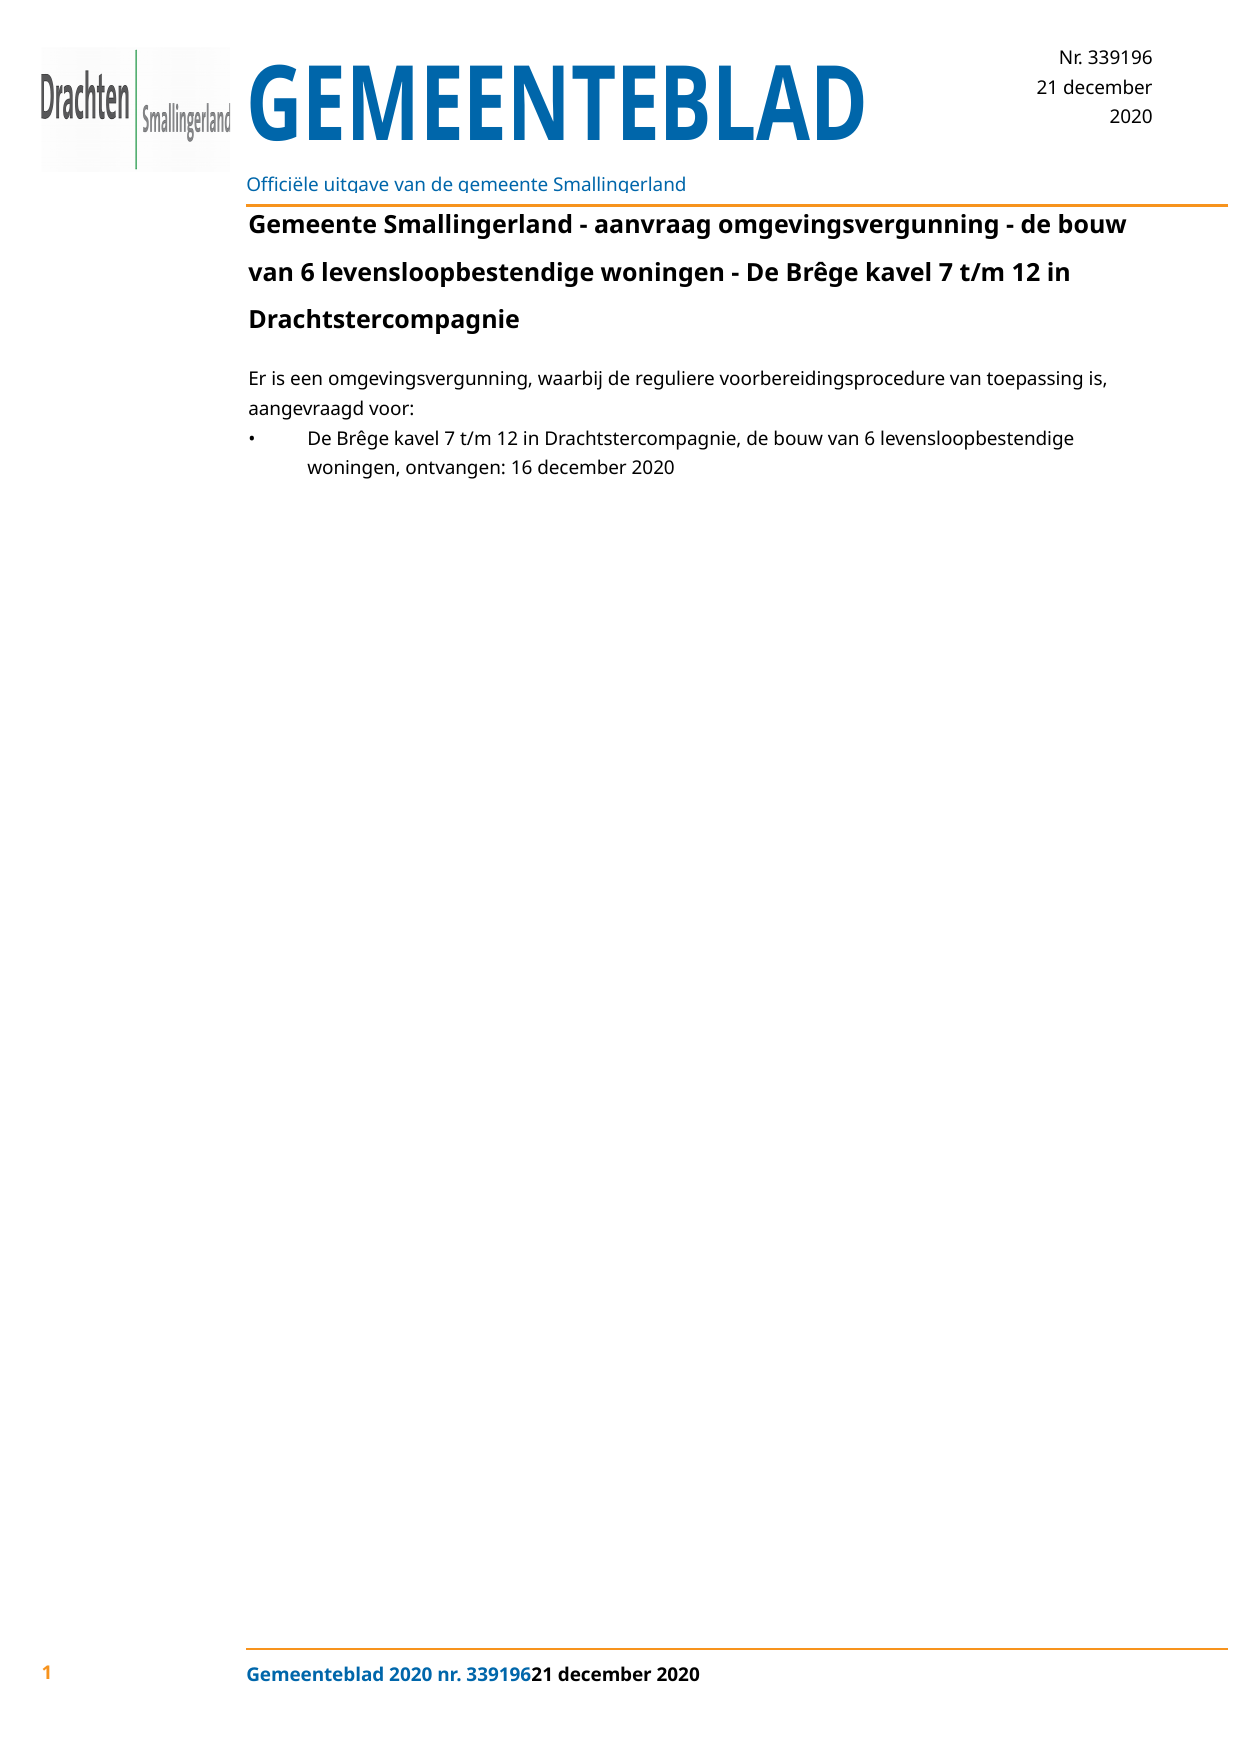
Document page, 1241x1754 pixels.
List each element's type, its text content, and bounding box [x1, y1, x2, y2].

list De Brêge kavel 7 t/m 12 in Drachtstercompagnie, de bouw van 6 levensloopbestendige woningen, ontvangen: 16 december 2020 [248, 425, 1152, 480]
text Er is een omgevingsvergunning, waarbij de reguliere voorbereidingsprocedure van toepassing is, aangevraagd voor: [248, 366, 1152, 421]
text Gemeente Smallingerland - aanvraag omgevingsvergunning - de bouw van 6 levensloopbestendige woningen - De Brêge kavel 7 t/m 12 in Drachtstercompagnie [248, 207, 1152, 336]
picture [41, 47, 231, 172]
